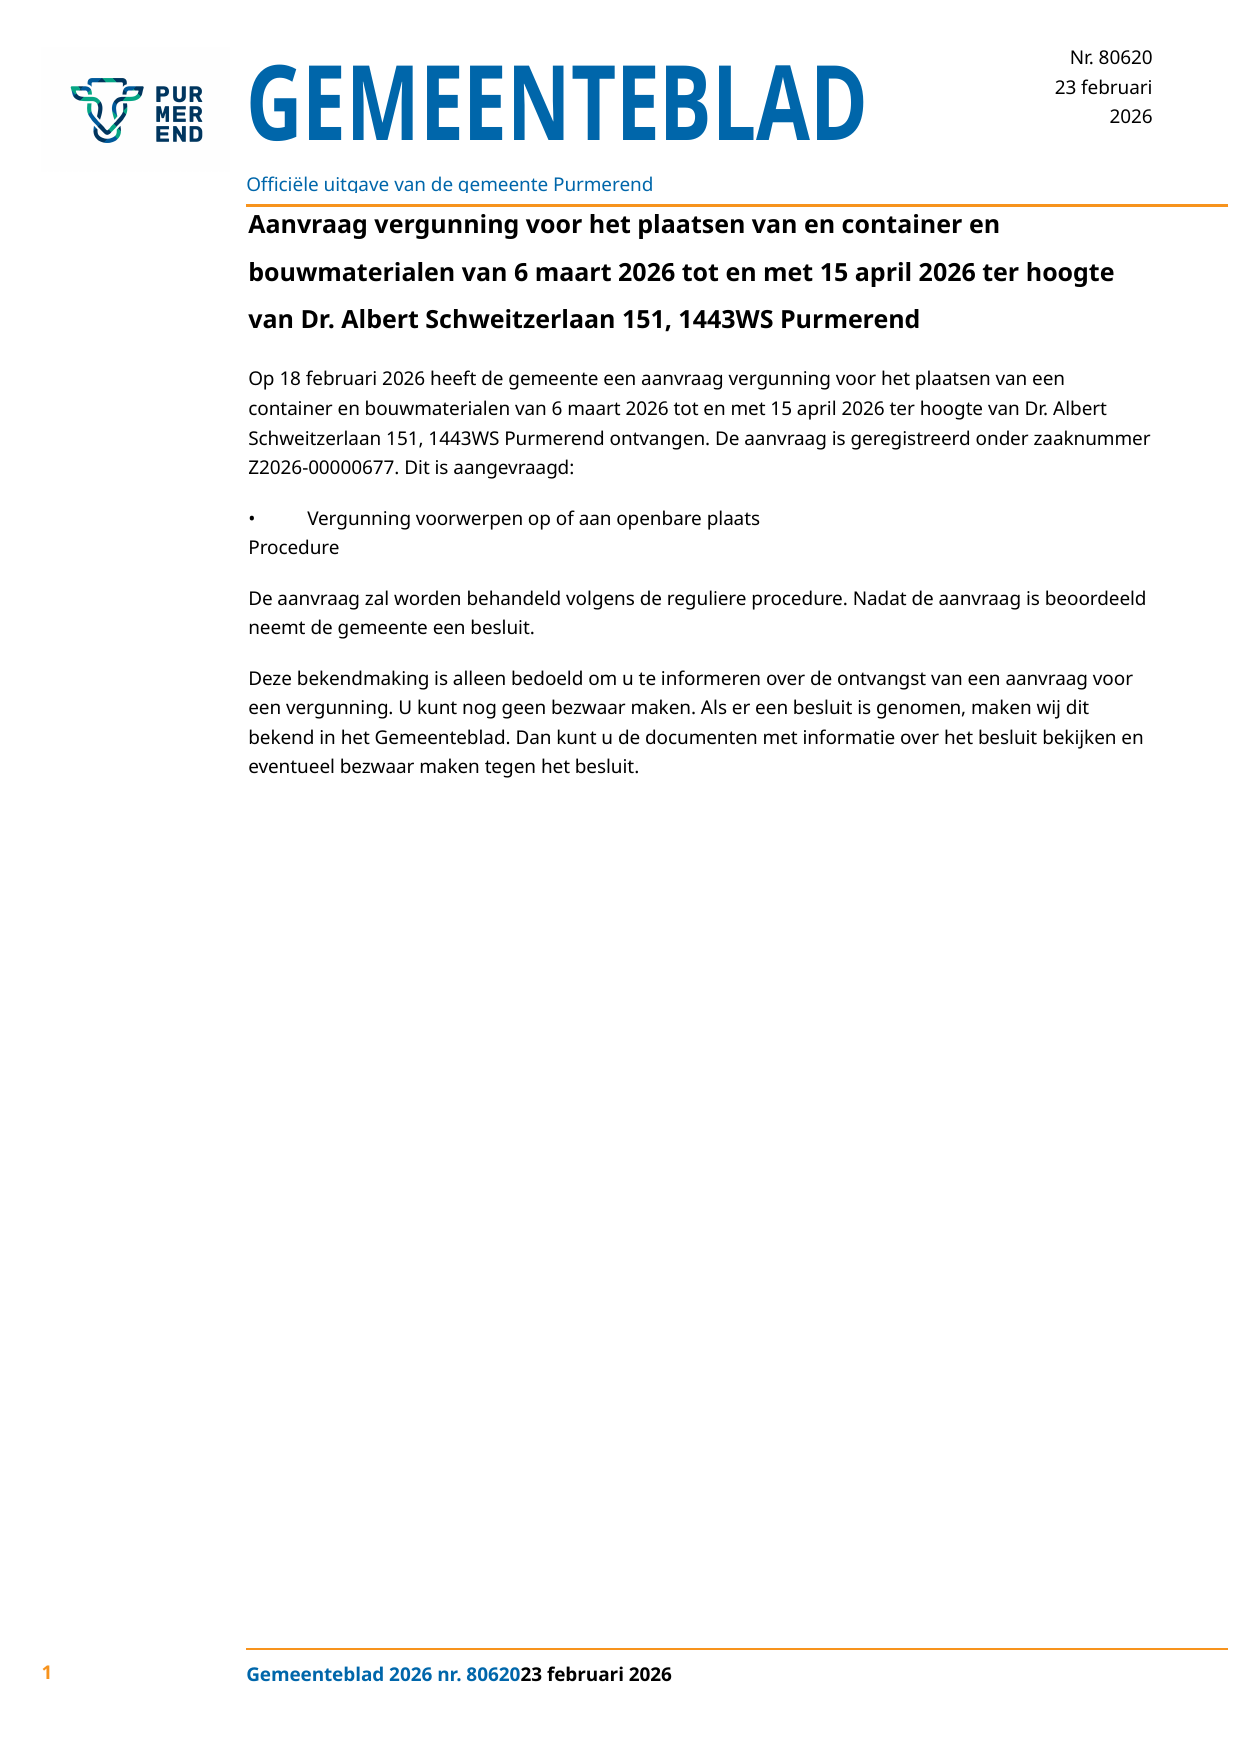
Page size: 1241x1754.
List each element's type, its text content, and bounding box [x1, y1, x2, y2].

text Deze bekendmaking is alleen bedoeld om u te informeren over de ontvangst van een aanvraag voor een vergunning. U kunt nog geen bezwaar maken. Als er een besluit is genomen, maken wij dit bekend in het Gemeenteblad. Dan kunt u de documenten met informatie over het besluit bekijken en eventueel bezwaar maken tegen het besluit. [248, 665, 1152, 779]
text Op 18 februari 2026 heeft de gemeente een aanvraag vergunning voor het plaatsen van een container en bouwmaterialen van 6 maart 2026 tot en met 15 april 2026 ter hoogte van Dr. Albert Schweitzerlaan 151, 1443WS Purmerend ontvangen. De aanvraag is geregistreerd onder zaaknummer Z2026-00000677. Dit is aangevraagd: [248, 366, 1152, 480]
list Vergunning voorwerpen op of aan openbare plaats [248, 505, 1152, 530]
text De aanvraag zal worden behandeld volgens de reguliere procedure. Nadat de aanvraag is beoordeeld neemt de gemeente een besluit. [248, 585, 1152, 640]
picture [41, 47, 231, 172]
text Procedure [248, 534, 1152, 560]
text Aanvraag vergunning voor het plaatsen van en container en bouwmaterialen van 6 maart 2026 tot en met 15 april 2026 ter hoogte van Dr. Albert Schweitzerlaan 151, 1443WS Purmerend [248, 207, 1152, 336]
